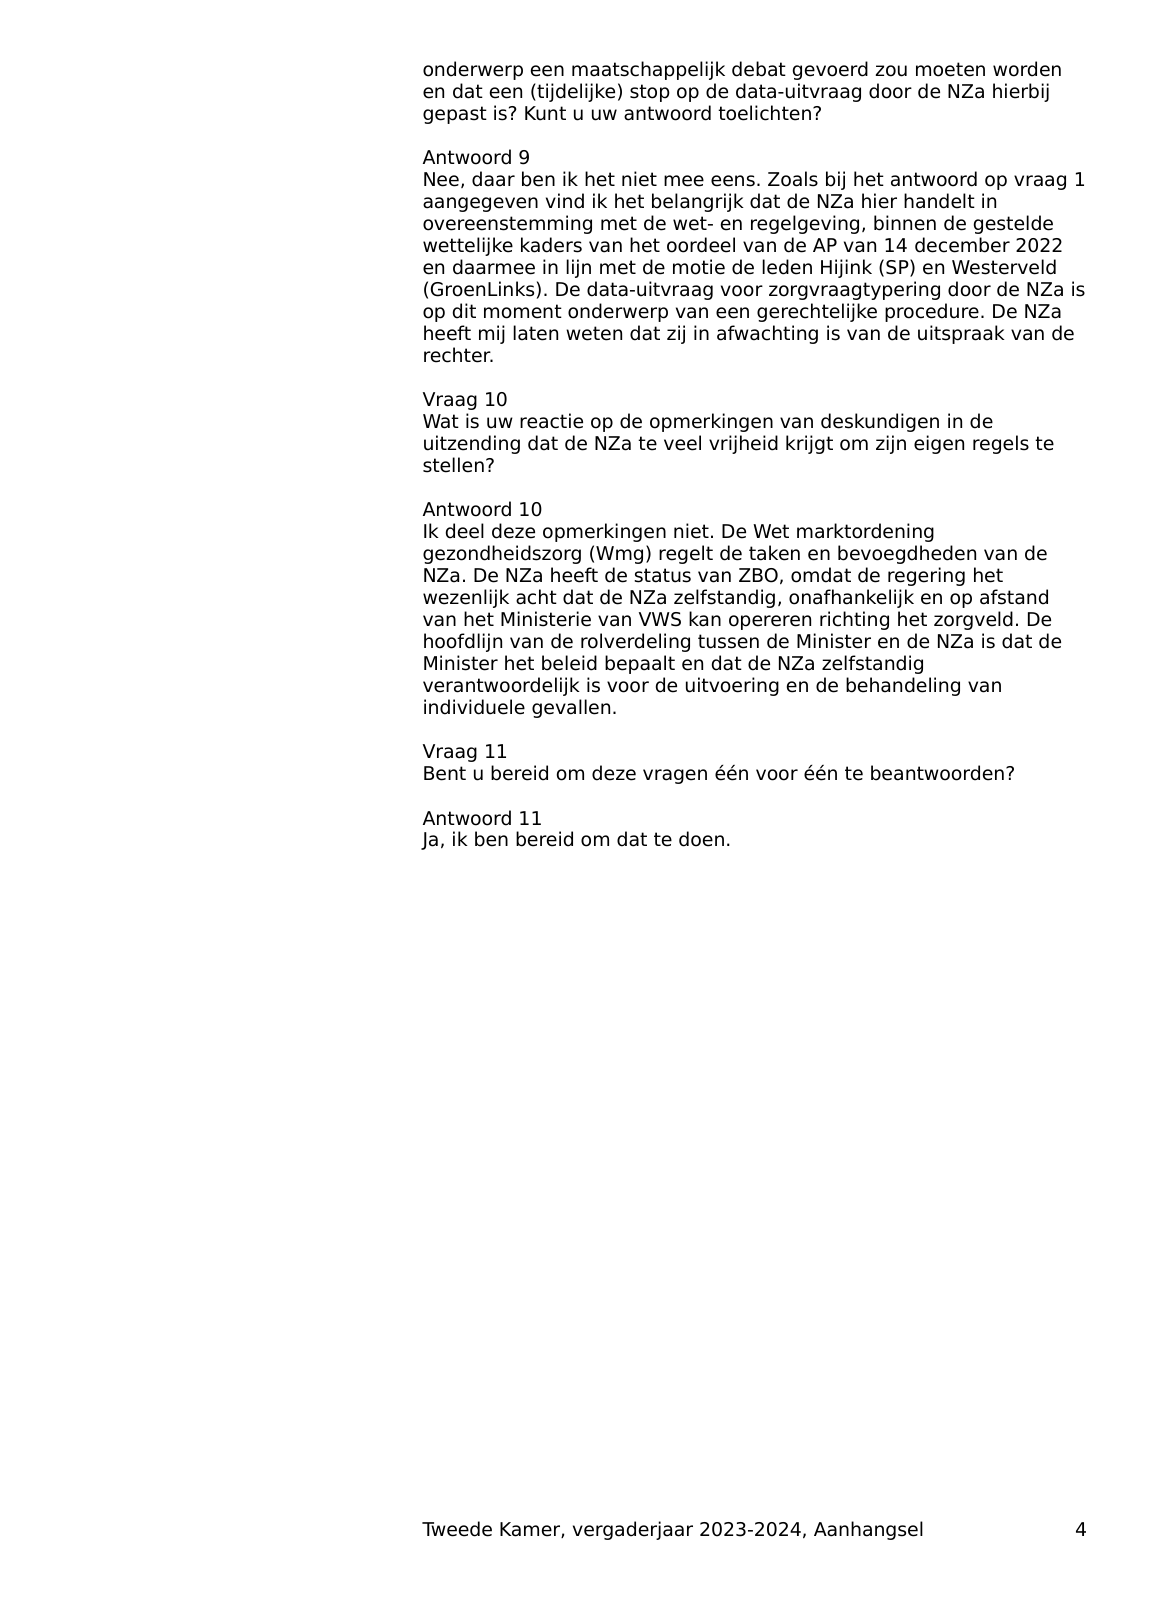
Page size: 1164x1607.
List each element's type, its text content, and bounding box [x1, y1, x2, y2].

text Antwoord 9 [422, 147, 1087, 169]
text Nee, daar ben ik het niet mee eens. Zoals bij het antwoord op vraag 1 aangegeven vind ik het belangrijk dat de NZa hier handelt in overeenstemming met de wet- en regelgeving, binnen de gestelde wettelijke kaders van het oordeel van de AP van 14 december 2022 en daarmee in lijn met de motie de leden Hijink (SP) en Westerveld (GroenLinks). De data-uitvraag voor zorgvraagtypering door de NZa is op dit moment onderwerp van een gerechtelijke procedure. De NZa heeft mij laten weten dat zij in afwachting is van de uitspraak van de rechter. [422, 169, 1087, 367]
text Antwoord 10 [422, 499, 1087, 521]
text Antwoord 11 [422, 807, 1087, 829]
text Ja, ik ben bereid om dat te doen. [422, 829, 1087, 851]
text Bent u bereid om deze vragen één voor één te beantwoorden? [422, 763, 1087, 785]
text Vraag 10 [422, 389, 1087, 411]
text Wat is uw reactie op de opmerkingen van deskundigen in de uitzending dat de NZa te veel vrijheid krijgt om zijn eigen regels te stellen? [422, 411, 1087, 477]
text Ik deel deze opmerkingen niet. De Wet marktordening gezondheidszorg (Wmg) regelt de taken en bevoegdheden van de NZa. De NZa heeft de status van ZBO, omdat de regering het wezenlijk acht dat de NZa zelfstandig, onafhankelijk en op afstand van het Ministerie van VWS kan opereren richting het zorgveld. De hoofdlijn van de rolverdeling tussen de Minister en de NZa is dat de Minister het beleid bepaalt en dat de NZa zelfstandig verantwoordelijk is voor de uitvoering en de behandeling van individuele gevallen. [422, 521, 1087, 719]
text Vraag 11 [422, 741, 1087, 763]
text onderwerp een maatschappelijk debat gevoerd zou moeten worden en dat een (tijdelijke) stop op de data-uitvraag door de NZa hierbij gepast is? Kunt u uw antwoord toelichten? [422, 59, 1087, 125]
